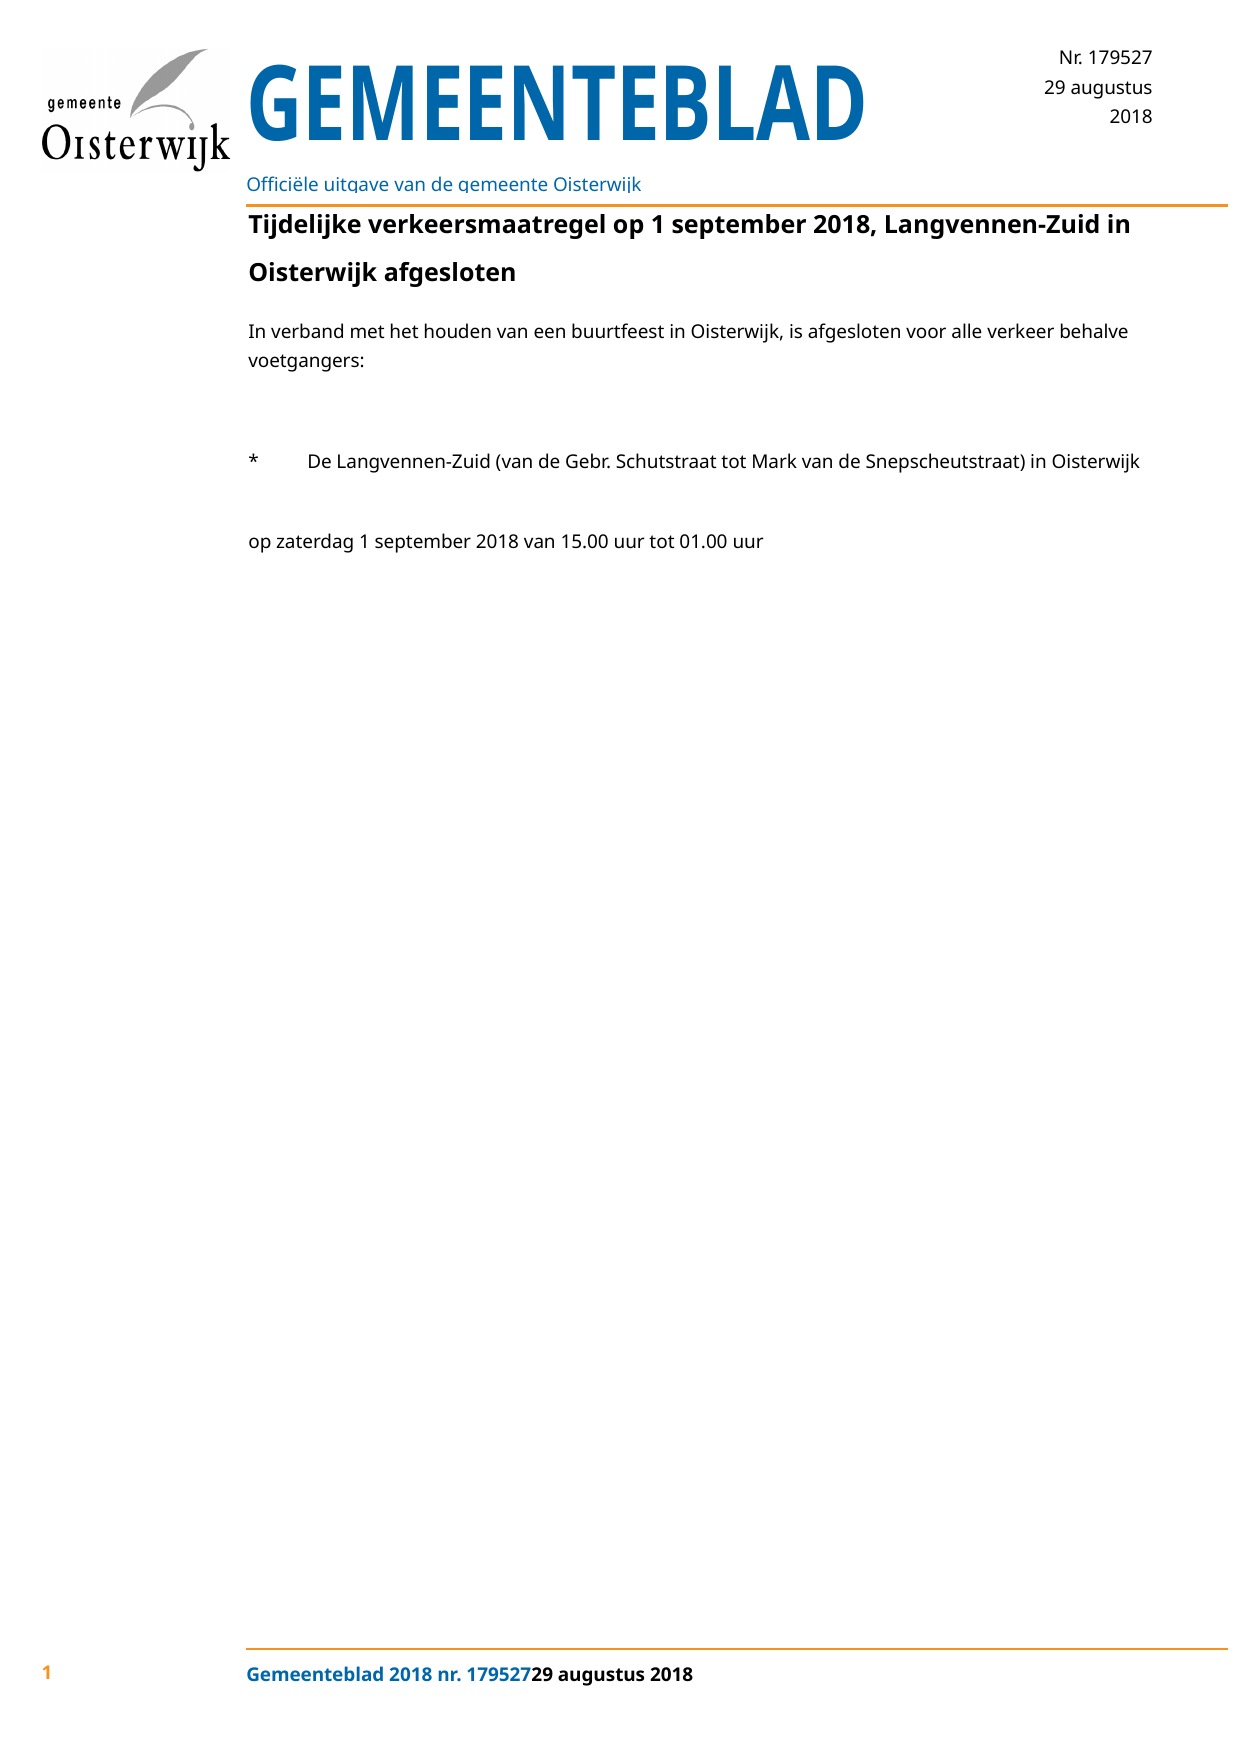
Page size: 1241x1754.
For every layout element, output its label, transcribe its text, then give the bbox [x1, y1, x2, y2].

text Tijdelijke verkeersmaatregel op 1 september 2018, Langvennen-Zuid in Oisterwijk afgesloten [248, 207, 1152, 288]
text In verband met het houden van een buurtfeest in Oisterwijk, is afgesloten voor alle verkeer behalve voetgangers: [248, 318, 1152, 373]
text op zaterdag 1 september 2018 van 15.00 uur tot 01.00 uur [248, 528, 1152, 554]
list De Langvennen-Zuid (van de Gebr. Schutstraat tot Mark van de Snepscheutstraat) in Oisterwijk [248, 448, 1152, 474]
picture [41, 47, 231, 172]
